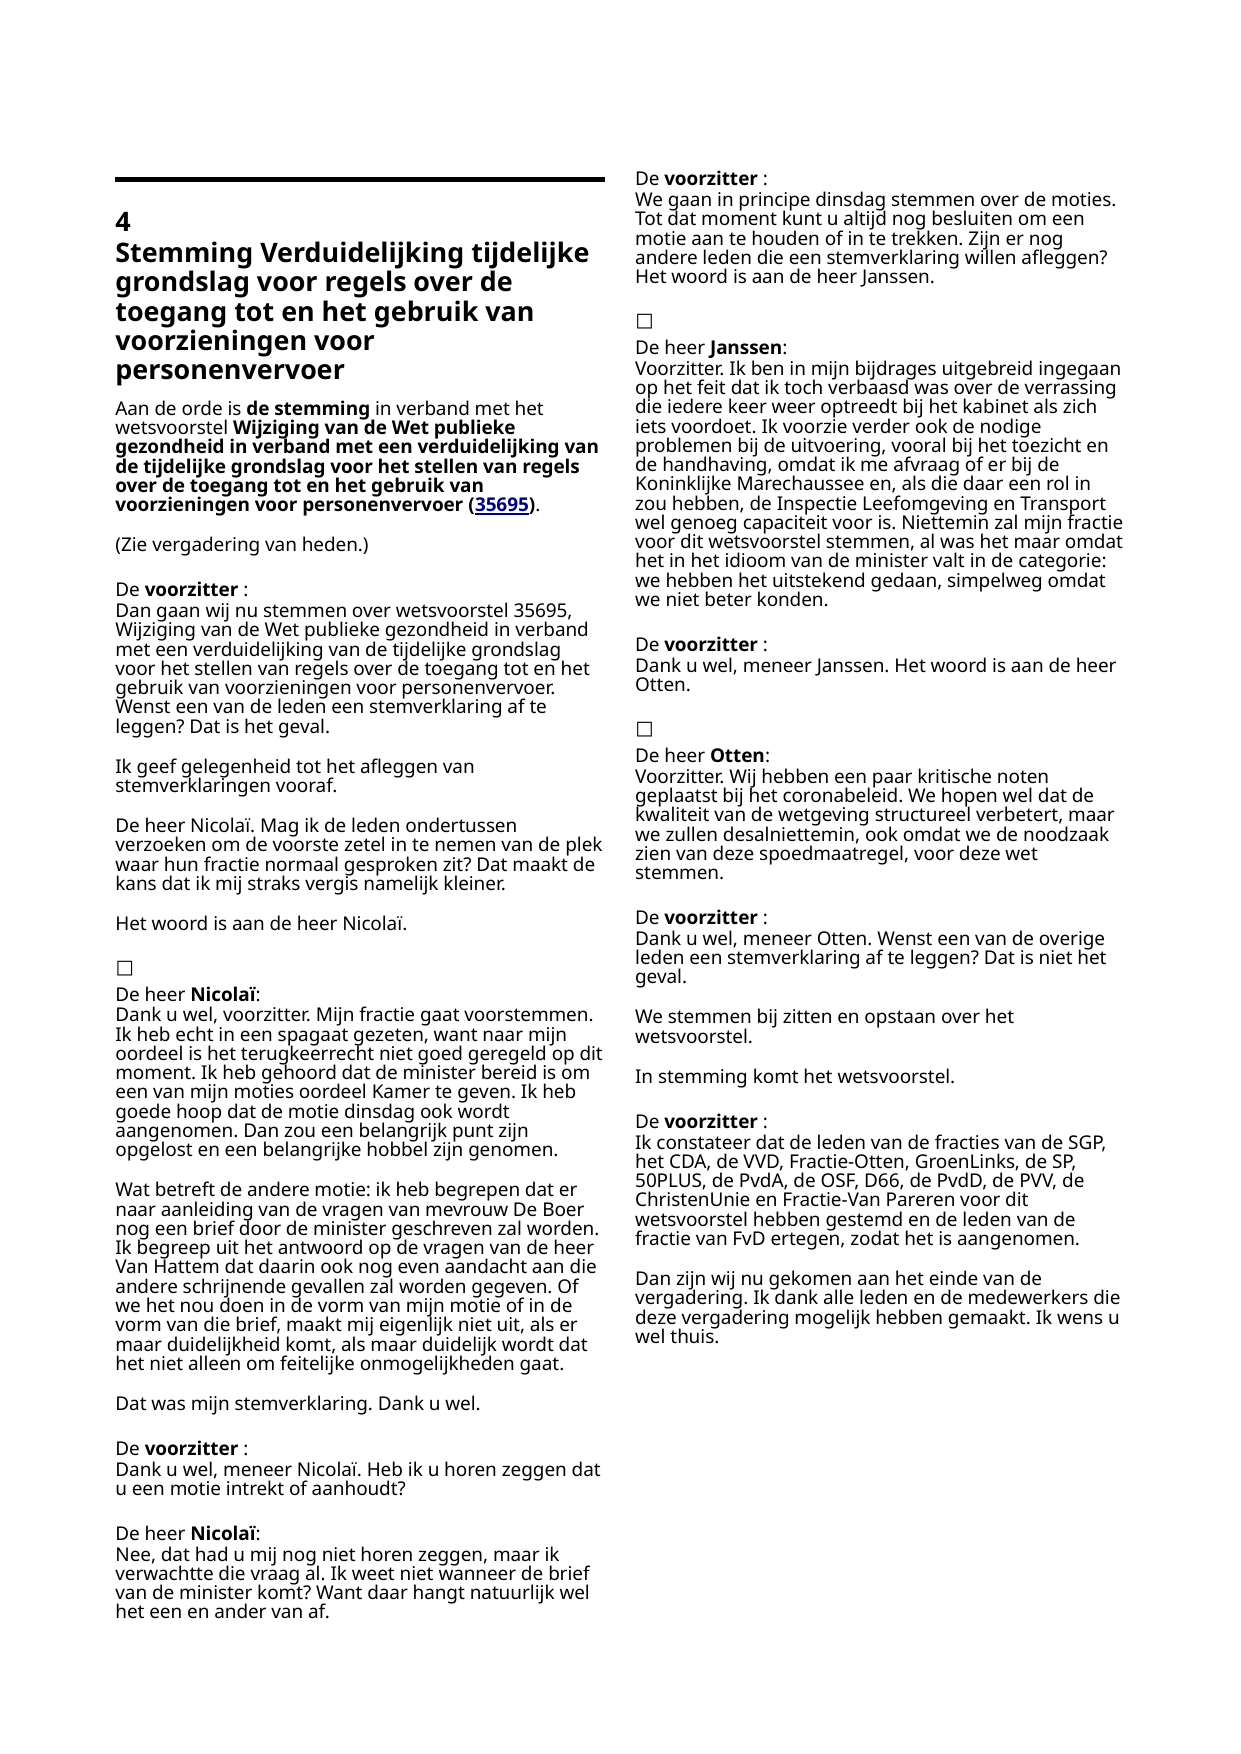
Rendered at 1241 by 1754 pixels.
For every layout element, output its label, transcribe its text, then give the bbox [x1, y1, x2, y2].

text ⬜ [115, 955, 605, 981]
text De heer Janssen: [635, 334, 1125, 360]
text (Zie vergadering van heden.) [115, 536, 605, 555]
text Voorzitter. Ik ben in mijn bijdrages uitgebreid ingegaan op het feit dat ik toch verbaasd was over de verrassing die iedere keer weer optreedt bij het kabinet als zich iets voordoet. Ik voorzie verder ook de nodige problemen bij de uitvoering, vooral bij het toezicht en de handhaving, omdat ik me afvraag of er bij de Koninklijke Marechaussee en, als die daar een rol in zou hebben, de Inspectie Leefomgeving en Transport wel genoeg capaciteit voor is. Niettemin zal mijn fractie voor dit wetsvoorstel stemmen, al was het maar omdat het in het idioom van de minister valt in de categorie: we hebben het uitstekend gedaan, simpelweg omdat we niet beter konden. [635, 360, 1125, 610]
text We stemmen bij zitten en opstaan over het wetsvoorstel. [635, 1008, 1125, 1047]
text De heer Nicolaï: [115, 1520, 605, 1546]
text Dank u wel, meneer Otten. Wenst een van de overige leden een stemverklaring af te leggen? Dat is niet het geval. [635, 930, 1125, 988]
text We gaan in principe dinsdag stemmen over de moties. Tot dat moment kunt u altijd nog besluiten om een motie aan te houden of in te trekken. Zijn er nog andere leden die een stemverklaring willen afleggen? Het woord is aan de heer Janssen. [635, 191, 1125, 287]
text Dan gaan wij nu stemmen over wetsvoorstel 35695, Wijziging van de Wet publieke gezondheid in verband met een verduidelijking van de tijdelijke grondslag voor het stellen van regels over de toegang tot en het gebruik van voorzieningen voor personenvervoer. Wenst een van de leden een stemverklaring af te leggen? Dat is het geval. [115, 602, 605, 737]
text Dank u wel, meneer Nicolaï. Heb ik u horen zeggen dat u een motie intrekt of aanhoudt? [115, 1461, 605, 1499]
text Voorzitter. Wij hebben een paar kritische noten geplaatst bij het coronabeleid. We hopen wel dat de kwaliteit van de wetgeving structureel verbetert, maar we zullen desalniettemin, ook omdat we de noodzaak zien van deze spoedmaatregel, voor deze wet stemmen. [635, 768, 1125, 883]
text Ik constateer dat de leden van de fracties van de SGP, het CDA, de VVD, Fractie-Otten, GroenLinks, de SP, 50PLUS, de PvdA, de OSF, D66, de PvdD, de PVV, de ChristenUnie en Fractie-Van Pareren voor dit wetsvoorstel hebben gestemd en de leden van de fractie van FvD ertegen, zodat het is aangenomen. [635, 1134, 1125, 1249]
text De voorzitter : [635, 165, 1125, 191]
text De voorzitter : [115, 576, 605, 602]
text ⬜ [635, 308, 1125, 334]
text 4 [115, 203, 605, 239]
text Dan zijn wij nu gekomen aan het einde van de vergadering. Ik dank alle leden en de medewerkers die deze vergadering mogelijk hebben gemaakt. Ik wens u wel thuis. [635, 1270, 1125, 1347]
text De voorzitter : [635, 1108, 1125, 1134]
text De voorzitter : [635, 904, 1125, 930]
text Dank u wel, meneer Janssen. Het woord is aan de heer Otten. [635, 657, 1125, 695]
text ⬜ [635, 716, 1125, 742]
text Het woord is aan de heer Nicolaï. [115, 915, 605, 934]
text De heer Nicolaï. Mag ik de leden ondertussen verzoeken om de voorste zetel in te nemen van de plek waar hun fractie normaal gesproken zit? Dat maakt de kans dat ik mij straks vergis namelijk kleiner. [115, 817, 605, 894]
text Stemming Verduidelijking tijdelijke grondslag voor regels over de toegang tot en het gebruik van voorzieningen voor personenvervoer [115, 239, 605, 400]
text Dank u wel, voorzitter. Mijn fractie gaat voorstemmen. Ik heb echt in een spagaat gezeten, want naar mijn oordeel is het terugkeerrecht niet goed geregeld op dit moment. Ik heb gehoord dat de minister bereid is om een van mijn moties oordeel Kamer te geven. Ik heb goede hoop dat de motie dinsdag ook wordt aangenomen. Dan zou een belangrijk punt zijn opgelost en een belangrijke hobbel zijn genomen. [115, 1006, 605, 1161]
text Dat was mijn stemverklaring. Dank u wel. [115, 1395, 605, 1414]
text De heer Otten: [635, 742, 1125, 768]
text Wat betreft de andere motie: ik heb begrepen dat er naar aanleiding van de vragen van mevrouw De Boer nog een brief door de minister geschreven zal worden. Ik begreep uit het antwoord op de vragen van de heer Van Hattem dat daarin ook nog even aandacht aan die andere schrijnende gevallen zal worden gegeven. Of we het nou doen in de vorm van mijn motie of in de vorm van die brief, maakt mij eigenlijk niet uit, als er maar duidelijkheid komt, als maar duidelijk wordt dat het niet alleen om feitelijke onmogelijkheden gaat. [115, 1181, 605, 1374]
text Ik geef gelegenheid tot het afleggen van stemverklaringen vooraf. [115, 758, 605, 796]
text Aan de orde is de stemming in verband met het wetsvoorstel Wijziging van de Wet publieke gezondheid in verband met een verduidelijking van de tijdelijke grondslag voor het stellen van regels over de toegang tot en het gebruik van voorzieningen voor personenvervoer (35695). [115, 400, 605, 515]
text Nee, dat had u mij nog niet horen zeggen, maar ik verwachtte die vraag al. Ik weet niet wanneer de brief van de minister komt? Want daar hangt natuurlijk wel het een en ander van af. [115, 1546, 605, 1623]
text De heer Nicolaï: [115, 981, 605, 1006]
text De voorzitter : [635, 631, 1125, 657]
text De voorzitter : [115, 1435, 605, 1461]
text In stemming komt het wetsvoorstel. [635, 1068, 1125, 1087]
